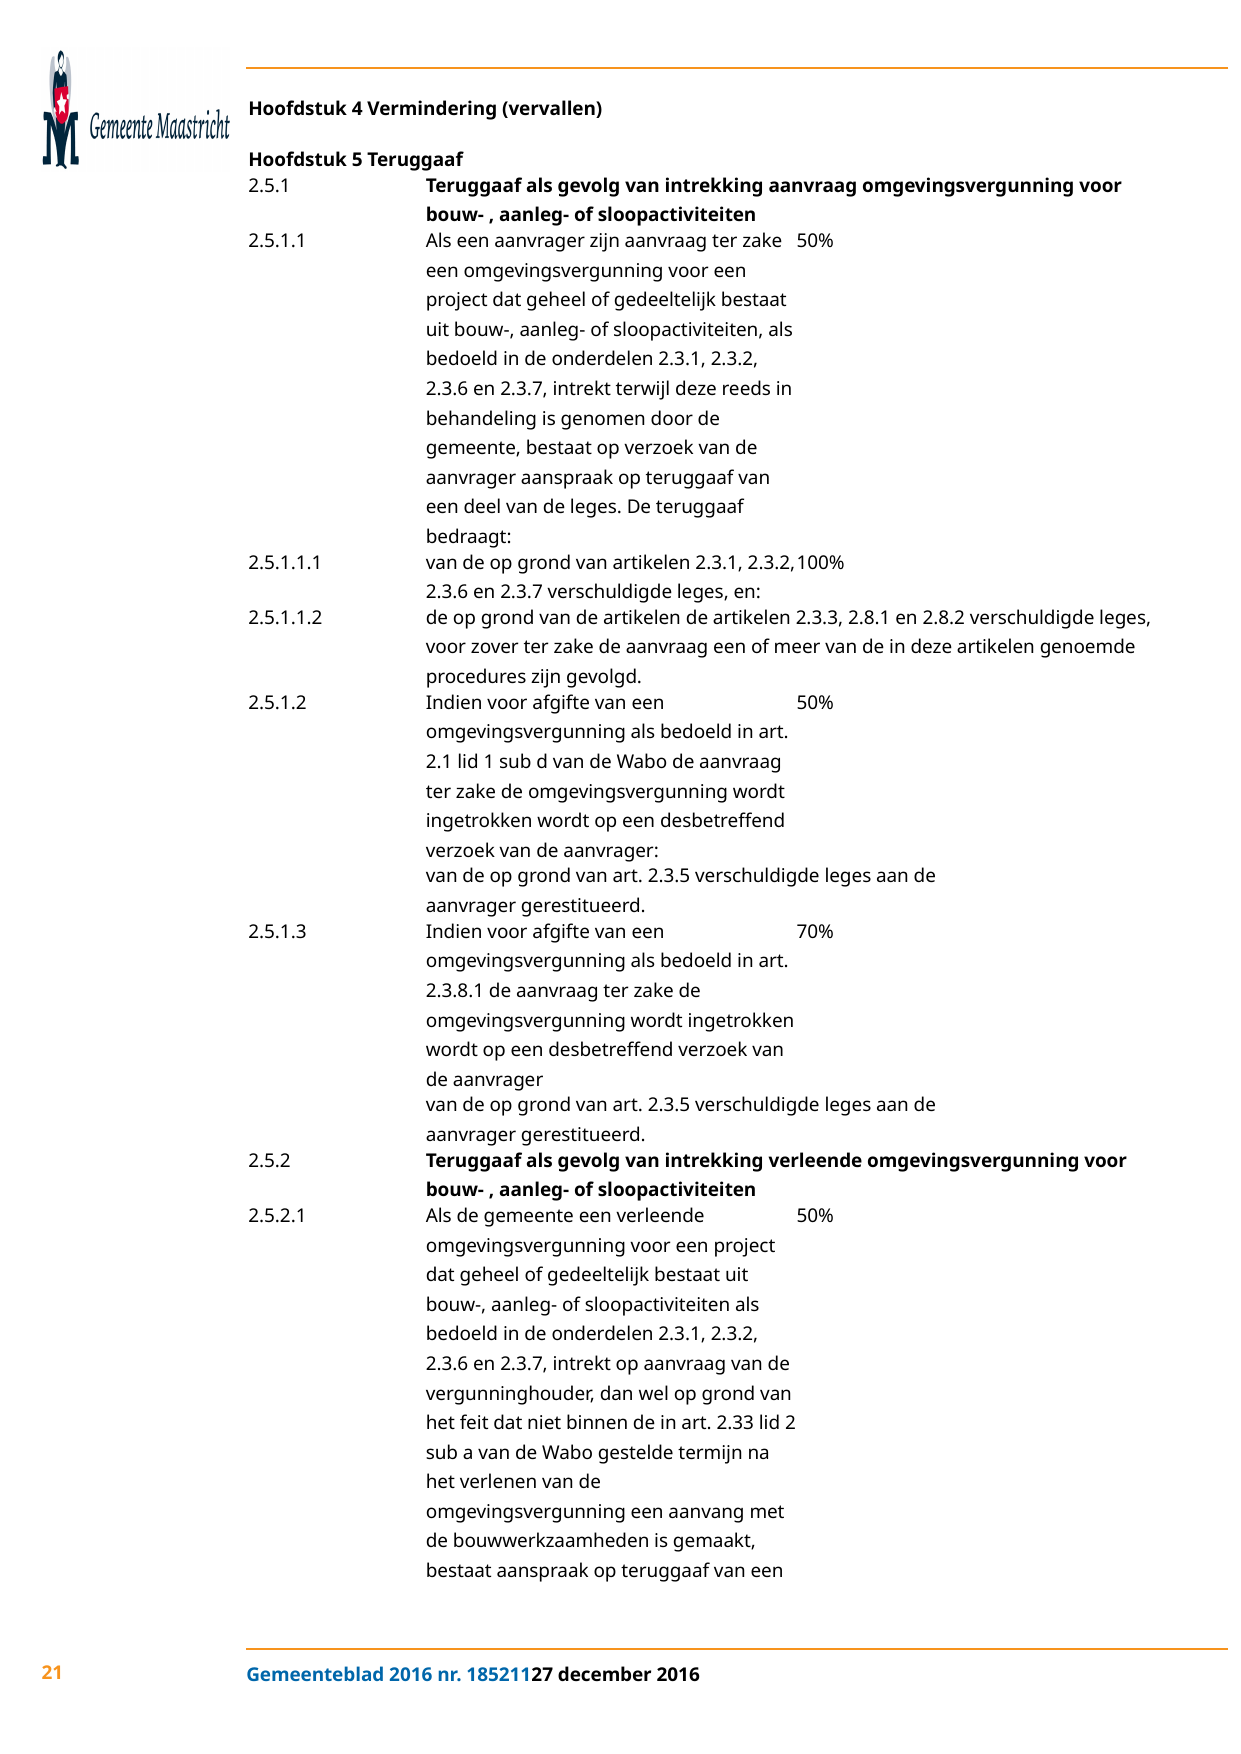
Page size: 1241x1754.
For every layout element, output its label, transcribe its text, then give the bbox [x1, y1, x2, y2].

table_cell van de op grond van artikelen 2.3.1, 2.3.2, 2.3.6 en 2.3.7 verschuldigde leges, en: [426, 549, 796, 604]
table_cell [974, 146, 1152, 172]
table_cell Hoofdstuk 4 Vermindering (vervallen) [248, 95, 796, 121]
table_cell Als een aanvrager zijn aanvraag ter zake een omgevingsvergunning voor een project dat geheel of gedeeltelijk bestaat uit bouw-, aanleg- of sloopactiviteiten, als bedoeld in de onderdelen 2.3.1, 2.3.2, 2.3.6 en 2.3.7, intrekt terwijl deze reeds in behandeling is genomen door de gemeente, bestaat op verzoek van de aanvrager aanspraak op teruggaaf van een deel van de leges. De teruggaaf bedraagt: [426, 227, 796, 549]
table_cell Indien voor afgifte van een omgevingsvergunning als bedoeld in art. 2.1 lid 1 sub d van de Wabo de aanvraag ter zake de omgevingsvergunning wordt ingetrokken wordt op een desbetreffend verzoek van de aanvrager: [426, 689, 796, 863]
table_cell [974, 689, 1152, 863]
table_cell van de op grond van art. 2.3.5 verschuldigde leges aan de aanvrager gerestitueerd. [426, 1092, 974, 1147]
table_cell [974, 1092, 1152, 1147]
table_cell Hoofdstuk 5 Teruggaaf [248, 146, 796, 172]
table_cell de op grond van de artikelen de artikelen 2.3.3, 2.8.1 en 2.8.2 verschuldigde leges, voor zover ter zake de aanvraag een of meer van de in deze artikelen genoemde procedures zijn gevolgd. [426, 604, 1152, 689]
table_cell 2.5.1.1.1 [248, 549, 426, 604]
table_cell [248, 863, 426, 918]
table_cell [974, 918, 1152, 1092]
table_cell [974, 121, 1152, 146]
table_cell 2.5.1.3 [248, 918, 426, 1092]
table_cell [974, 549, 1152, 604]
table_cell 50% [796, 1202, 974, 1583]
table_cell [426, 121, 796, 146]
table_cell 2.5.2.1 [248, 1202, 426, 1583]
table_cell [796, 95, 974, 121]
table_cell [796, 121, 974, 146]
table_cell 50% [796, 227, 974, 549]
table_cell Teruggaaf als gevolg van intrekking verleende omgevingsvergunning voor bouw- , aanleg- of sloopactiviteiten [426, 1147, 1152, 1202]
table_cell 2.5.2 [248, 1147, 426, 1202]
table_cell [974, 863, 1152, 918]
table_cell Teruggaaf als gevolg van intrekking aanvraag omgevingsvergunning voor bouw- , aanleg- of sloopactiviteiten [426, 172, 1152, 227]
table_cell 2.5.1.1.2 [248, 604, 426, 689]
table_cell [974, 227, 1152, 549]
table_cell van de op grond van art. 2.3.5 verschuldigde leges aan de aanvrager gerestitueerd. [426, 863, 974, 918]
table_cell 2.5.1 [248, 172, 426, 227]
table_cell 100% [796, 549, 974, 604]
table_cell [974, 1202, 1152, 1583]
picture [41, 47, 231, 172]
table_cell 2.5.1.2 [248, 689, 426, 863]
table_cell [248, 1092, 426, 1147]
table_cell [796, 146, 974, 172]
table_cell Indien voor afgifte van een omgevingsvergunning als bedoeld in art. 2.3.8.1 de aanvraag ter zake de omgevingsvergunning wordt ingetrokken wordt op een desbetreffend verzoek van de aanvrager [426, 918, 796, 1092]
table_cell 2.5.1.1 [248, 227, 426, 549]
table_cell 70% [796, 918, 974, 1092]
table_cell [248, 121, 426, 146]
table_cell Als de gemeente een verleende omgevingsvergunning voor een project dat geheel of gedeeltelijk bestaat uit bouw-, aanleg- of sloopactiviteiten als bedoeld in de onderdelen 2.3.1, 2.3.2, 2.3.6 en 2.3.7, intrekt op aanvraag van de vergunninghouder, dan wel op grond van het feit dat niet binnen de in art. 2.33 lid 2 sub a van de Wabo gestelde termijn na het verlenen van de omgevingsvergunning een aanvang met de bouwwerkzaamheden is gemaakt, bestaat aanspraak op teruggaaf van een [426, 1202, 796, 1583]
table_cell [974, 95, 1152, 121]
table_cell 50% [796, 689, 974, 863]
